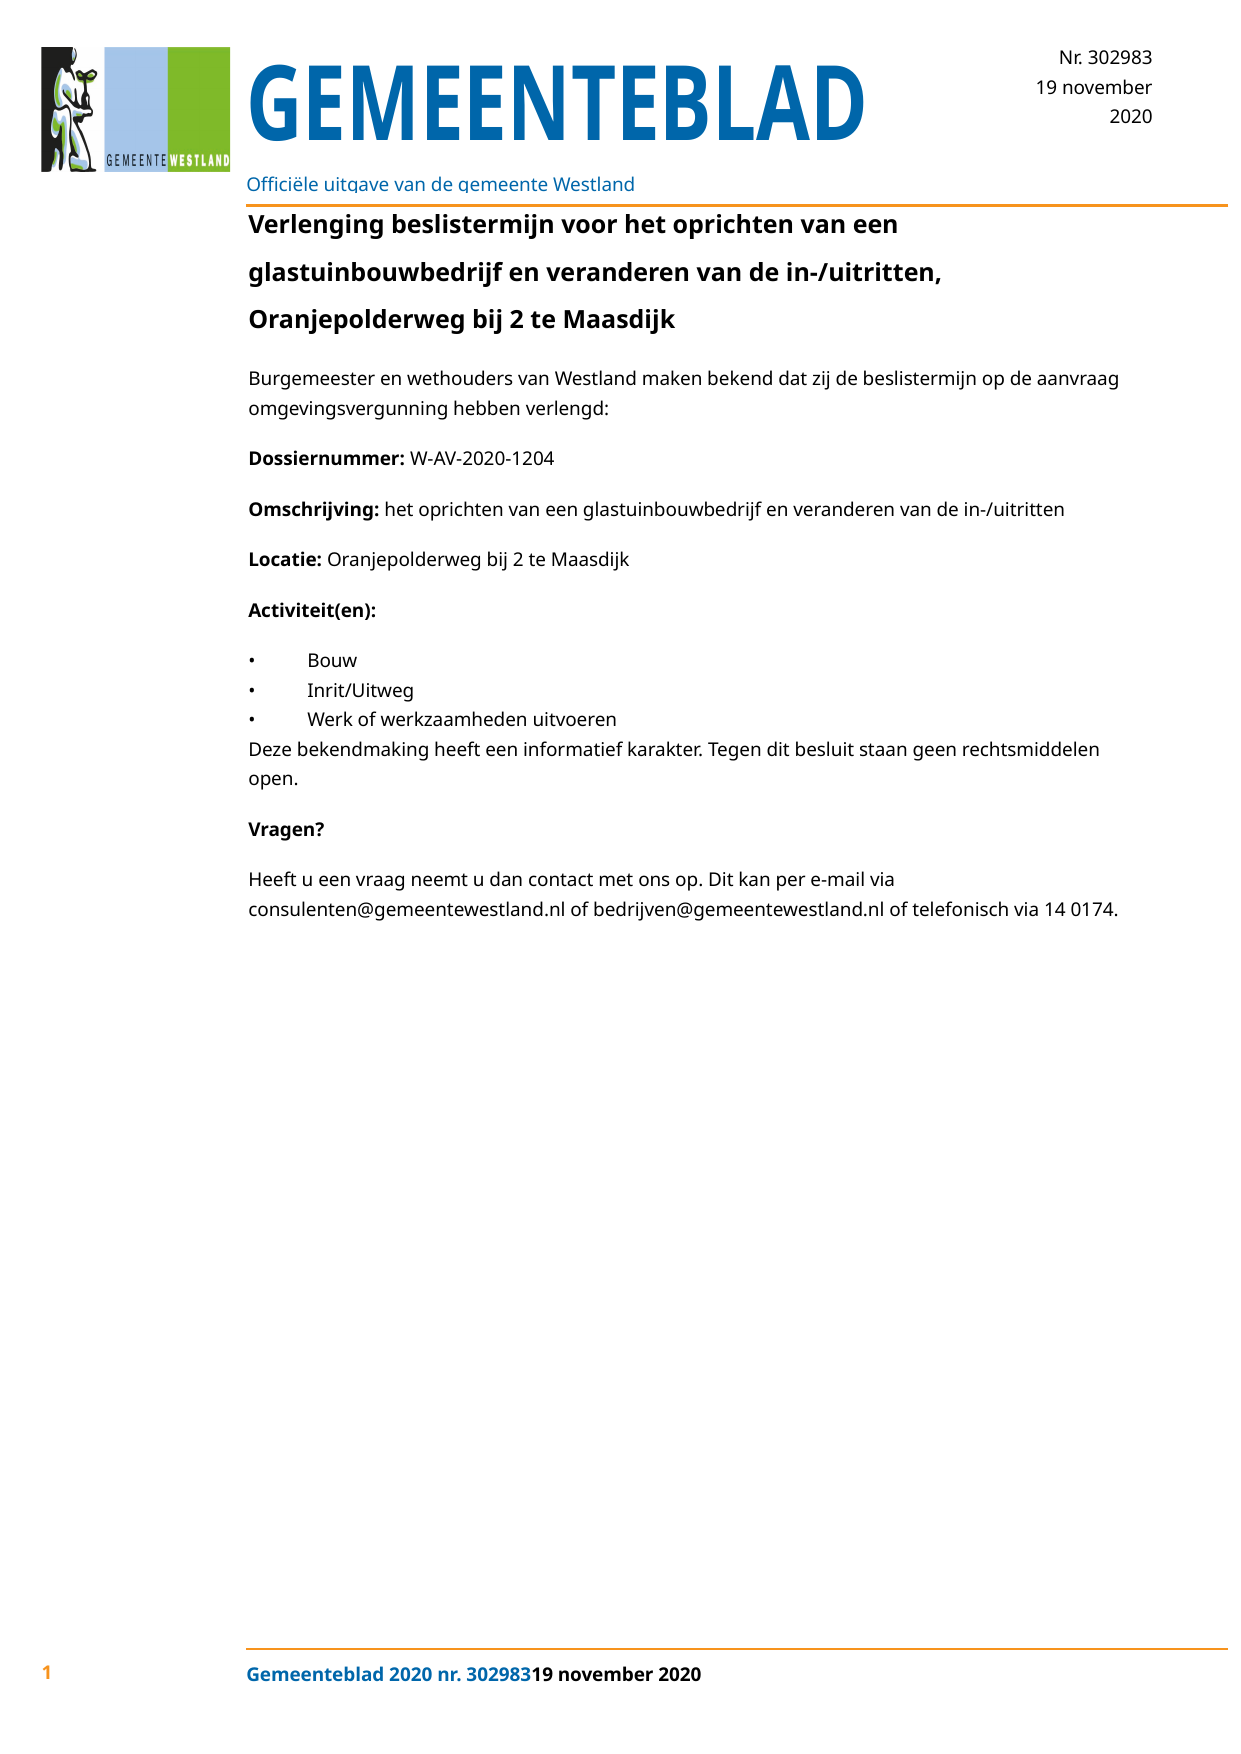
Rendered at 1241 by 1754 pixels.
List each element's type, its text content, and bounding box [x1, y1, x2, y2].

list Werk of werkzaamheden uitvoeren [248, 706, 1152, 732]
text Vragen? [248, 816, 1152, 842]
text Omschrijving: het oprichten van een glastuinbouwbedrijf en veranderen van de in-/uitritten [248, 496, 1152, 522]
text Activiteit(en): [248, 597, 1152, 622]
list Inrit/Uitweg [248, 677, 1152, 702]
text Locatie: Oranjepolderweg bij 2 te Maasdijk [248, 546, 1152, 572]
text Verlenging beslistermijn voor het oprichten van een glastuinbouwbedrijf en veranderen van de in-/uitritten, Oranjepolderweg bij 2 te Maasdijk [248, 207, 1152, 336]
text Heeft u een vraag neemt u dan contact met ons op. Dit kan per e-mail via consulenten@gemeentewestland.nl of bedrijven@gemeentewestland.nl of telefonisch via 14 0174. [248, 866, 1152, 922]
text Deze bekendmaking heeft een informatief karakter. Tegen dit besluit staan geen rechtsmiddelen open. [248, 736, 1152, 791]
picture [41, 47, 231, 172]
list Bouw [248, 647, 1152, 673]
text Burgemeester en wethouders van Westland maken bekend dat zij de beslistermijn op de aanvraag omgevingsvergunning hebben verlengd: [248, 366, 1152, 421]
text Dossiernummer: W-AV-2020-1204 [248, 446, 1152, 471]
